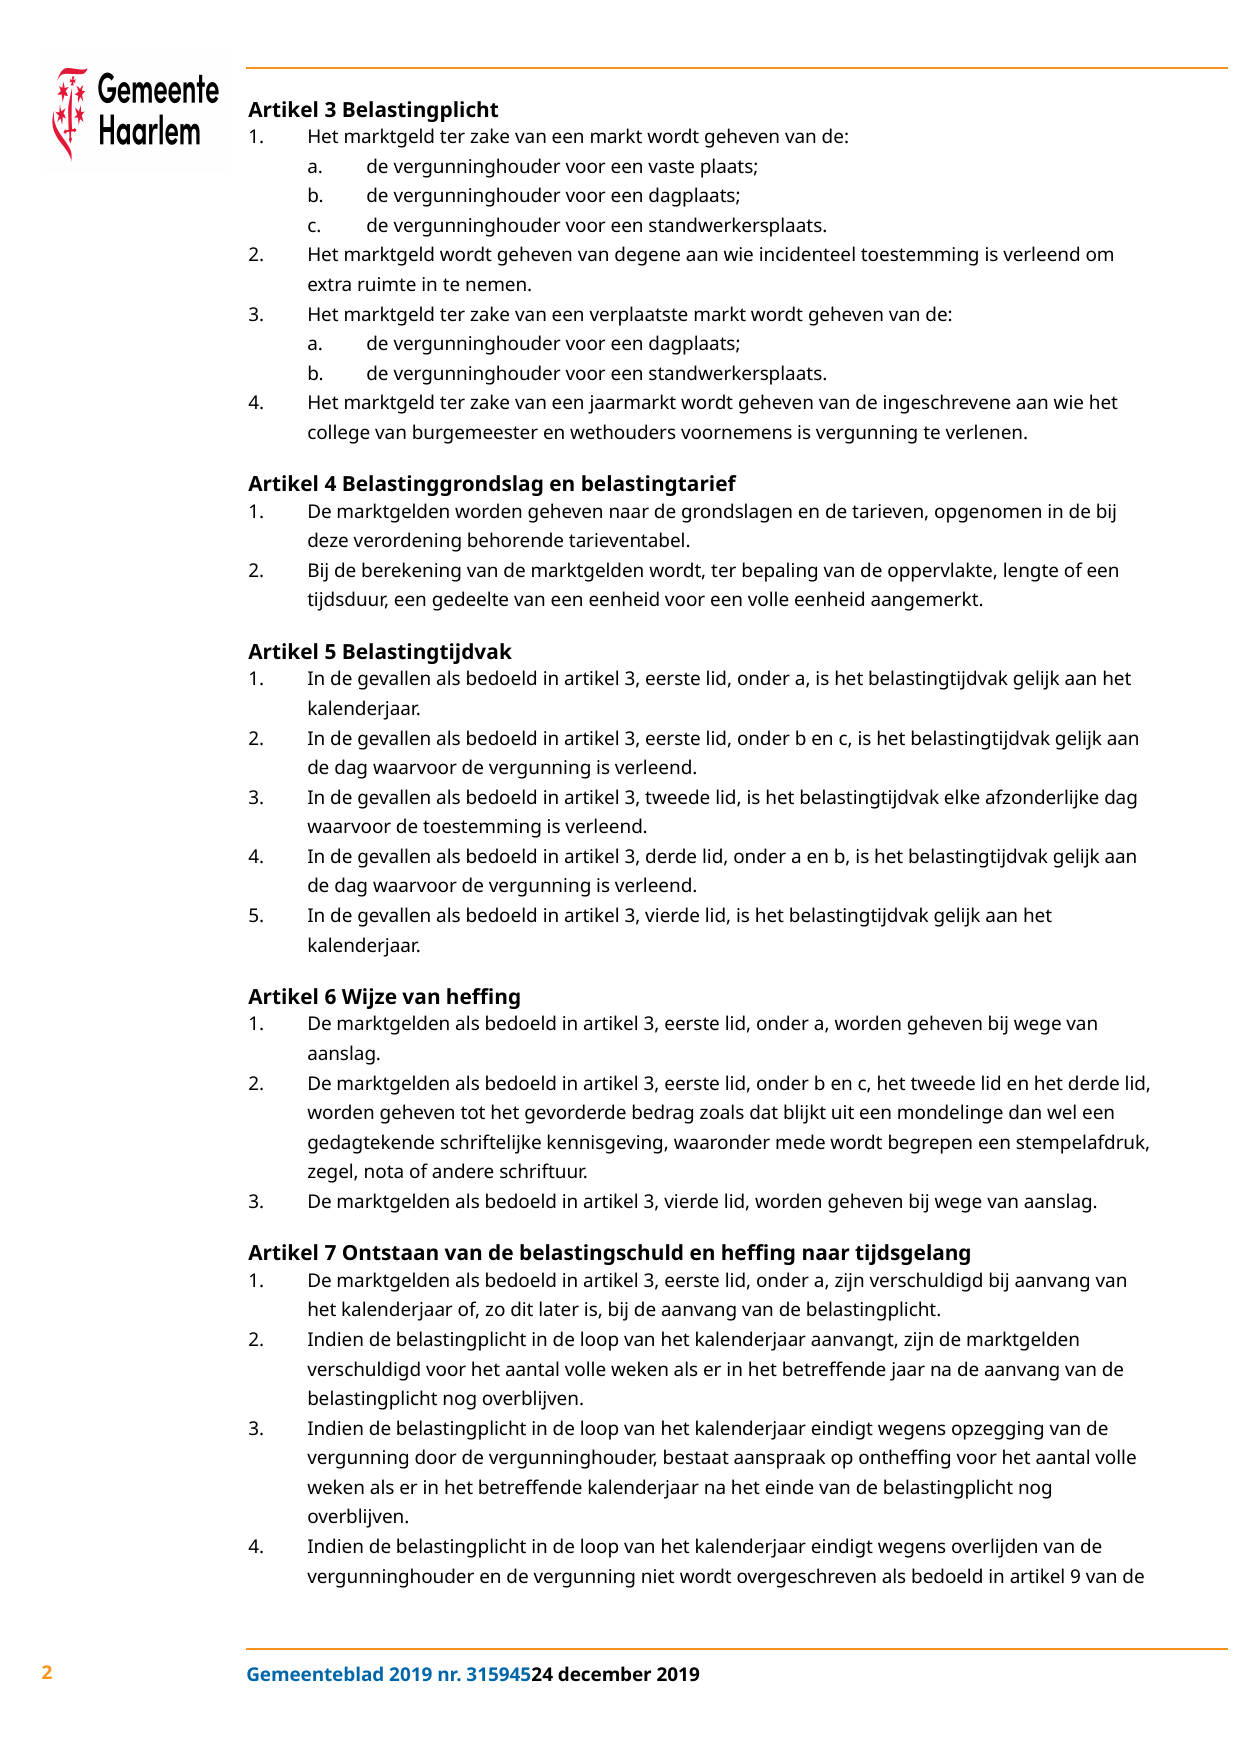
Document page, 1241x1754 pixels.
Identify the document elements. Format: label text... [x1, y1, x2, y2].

list Indien de belastingplicht in de loop van het kalenderjaar eindigt wegens overlijden van de vergunninghouder en de vergunning niet wordt overgeschreven als bedoeld in artikel 9 van de [248, 1533, 1152, 1588]
text Artikel 6 Wijze van heffing [248, 982, 1152, 1011]
list Bij de berekening van de marktgelden wordt, ter bepaling van de oppervlakte, lengte of een tijdsduur, een gedeelte van een eenheid voor een volle eenheid aangemerkt. [248, 557, 1152, 612]
picture [41, 47, 231, 172]
list In de gevallen als bedoeld in artikel 3, eerste lid, onder b en c, is het belastingtijdvak gelijk aan de dag waarvoor de vergunning is verleend. [248, 725, 1152, 780]
list de vergunninghouder voor een vaste plaats; [307, 153, 1152, 178]
list Indien de belastingplicht in de loop van het kalenderjaar aanvangt, zijn de marktgelden verschuldigd voor het aantal volle weken als er in het betreffende jaar na de aanvang van de belastingplicht nog overblijven. [248, 1326, 1152, 1411]
list In de gevallen als bedoeld in artikel 3, eerste lid, onder a, is het belastingtijdvak gelijk aan het kalenderjaar. [248, 666, 1152, 721]
list de vergunninghouder voor een standwerkersplaats. [307, 360, 1152, 386]
list Indien de belastingplicht in de loop van het kalenderjaar eindigt wegens opzegging van de vergunning door de vergunninghouder, bestaat aanspraak op ontheffing voor het aantal volle weken als er in het betreffende kalenderjaar na het einde van de belastingplicht nog overblijven. [248, 1415, 1152, 1529]
list In de gevallen als bedoeld in artikel 3, vierde lid, is het belastingtijdvak gelijk aan het kalenderjaar. [248, 902, 1152, 957]
list Het marktgeld wordt geheven van degene aan wie incidenteel toestemming is verleend om extra ruimte in te nemen. [248, 242, 1152, 297]
list de vergunninghouder voor een standwerkersplaats. [307, 212, 1152, 238]
list De marktgelden als bedoeld in artikel 3, eerste lid, onder a, worden geheven bij wege van aanslag. [248, 1011, 1152, 1066]
list Het marktgeld ter zake van een verplaatste markt wordt geheven van de: [248, 301, 1152, 326]
list Het marktgeld ter zake van een jaarmarkt wordt geheven van de ingeschrevene aan wie het college van burgemeester en wethouders voornemens is vergunning te verlenen. [248, 389, 1152, 445]
list In de gevallen als bedoeld in artikel 3, tweede lid, is het belastingtijdvak elke afzonderlijke dag waarvoor de toestemming is verleend. [248, 784, 1152, 839]
text Artikel 3 Belastingplicht [248, 95, 1152, 123]
list Het marktgeld ter zake van een markt wordt geheven van de: [248, 123, 1152, 149]
text Artikel 5 Belastingtijdvak [248, 637, 1152, 666]
text Artikel 4 Belastinggrondslag en belastingtarief [248, 469, 1152, 498]
text Artikel 7 Ontstaan van de belastingschuld en heffing naar tijdsgelang [248, 1238, 1152, 1267]
list de vergunninghouder voor een dagplaats; [307, 330, 1152, 356]
list De marktgelden worden geheven naar de grondslagen en de tarieven, opgenomen in de bij deze verordening behorende tarieventabel. [248, 498, 1152, 553]
list De marktgelden als bedoeld in artikel 3, eerste lid, onder b en c, het tweede lid en het derde lid, worden geheven tot het gevorderde bedrag zoals dat blijkt uit een mondelinge dan wel een gedagtekende schriftelijke kennisgeving, waaronder mede wordt begrepen een stempelafdruk, zegel, nota of andere schriftuur. [248, 1070, 1152, 1184]
list De marktgelden als bedoeld in artikel 3, vierde lid, worden geheven bij wege van aanslag. [248, 1188, 1152, 1214]
list In de gevallen als bedoeld in artikel 3, derde lid, onder a en b, is het belastingtijdvak gelijk aan de dag waarvoor de vergunning is verleend. [248, 843, 1152, 898]
list de vergunninghouder voor een dagplaats; [307, 182, 1152, 208]
list De marktgelden als bedoeld in artikel 3, eerste lid, onder a, zijn verschuldigd bij aanvang van het kalenderjaar of, zo dit later is, bij de aanvang van de belastingplicht. [248, 1267, 1152, 1322]
